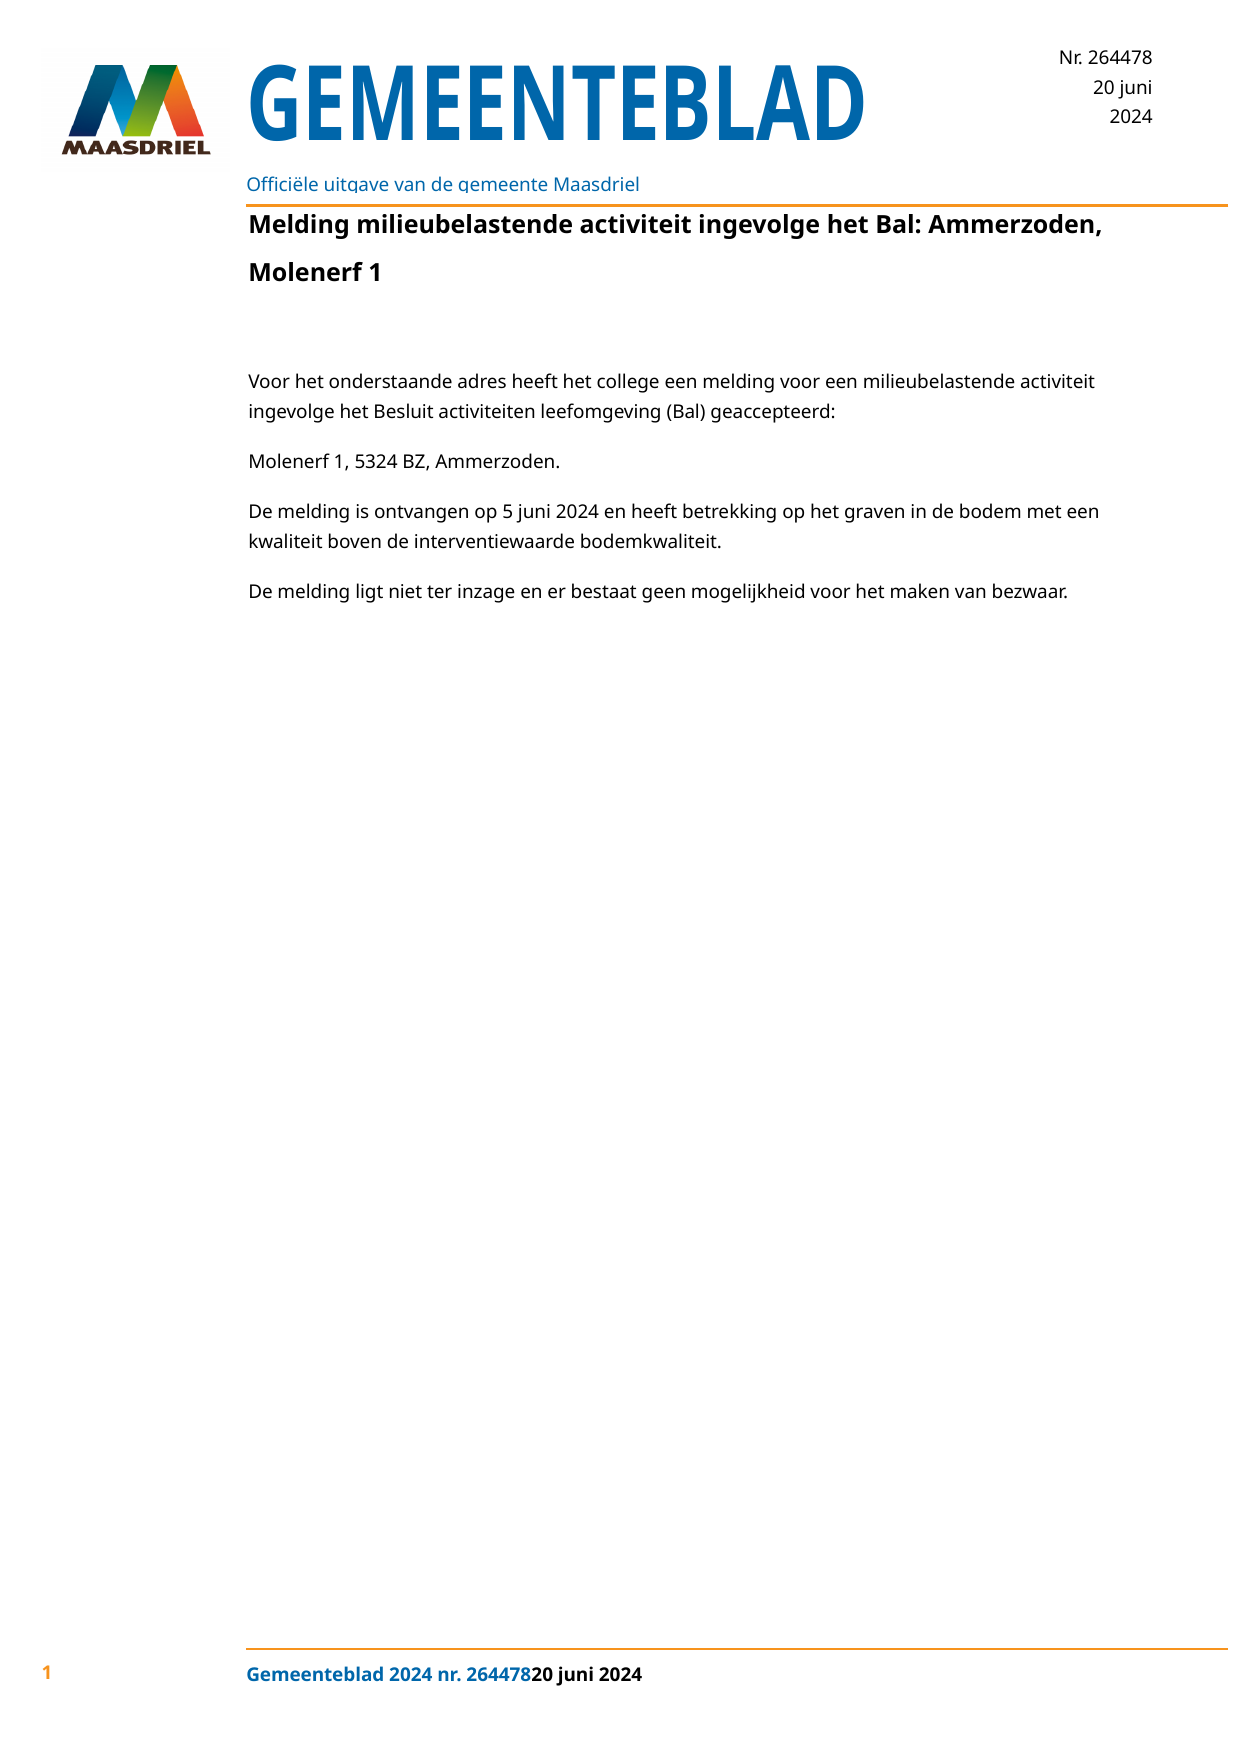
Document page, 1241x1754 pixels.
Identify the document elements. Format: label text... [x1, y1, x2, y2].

text De melding is ontvangen op 5 juni 2024 en heeft betrekking op het graven in de bodem met een kwaliteit boven de interventiewaarde bodemkwaliteit. [248, 499, 1152, 554]
text Molenerf 1, 5324 BZ, Ammerzoden. [248, 448, 1152, 474]
text Melding milieubelastende activiteit ingevolge het Bal: Ammerzoden, Molenerf 1 [248, 207, 1152, 288]
text Voor het onderstaande adres heeft het college een melding voor een milieubelastende activiteit ingevolge het Besluit activiteiten leefomgeving (Bal) geaccepteerd: [248, 368, 1152, 424]
picture [41, 47, 231, 172]
text De melding ligt niet ter inzage en er bestaat geen mogelijkheid voor het maken van bezwaar. [248, 579, 1152, 604]
